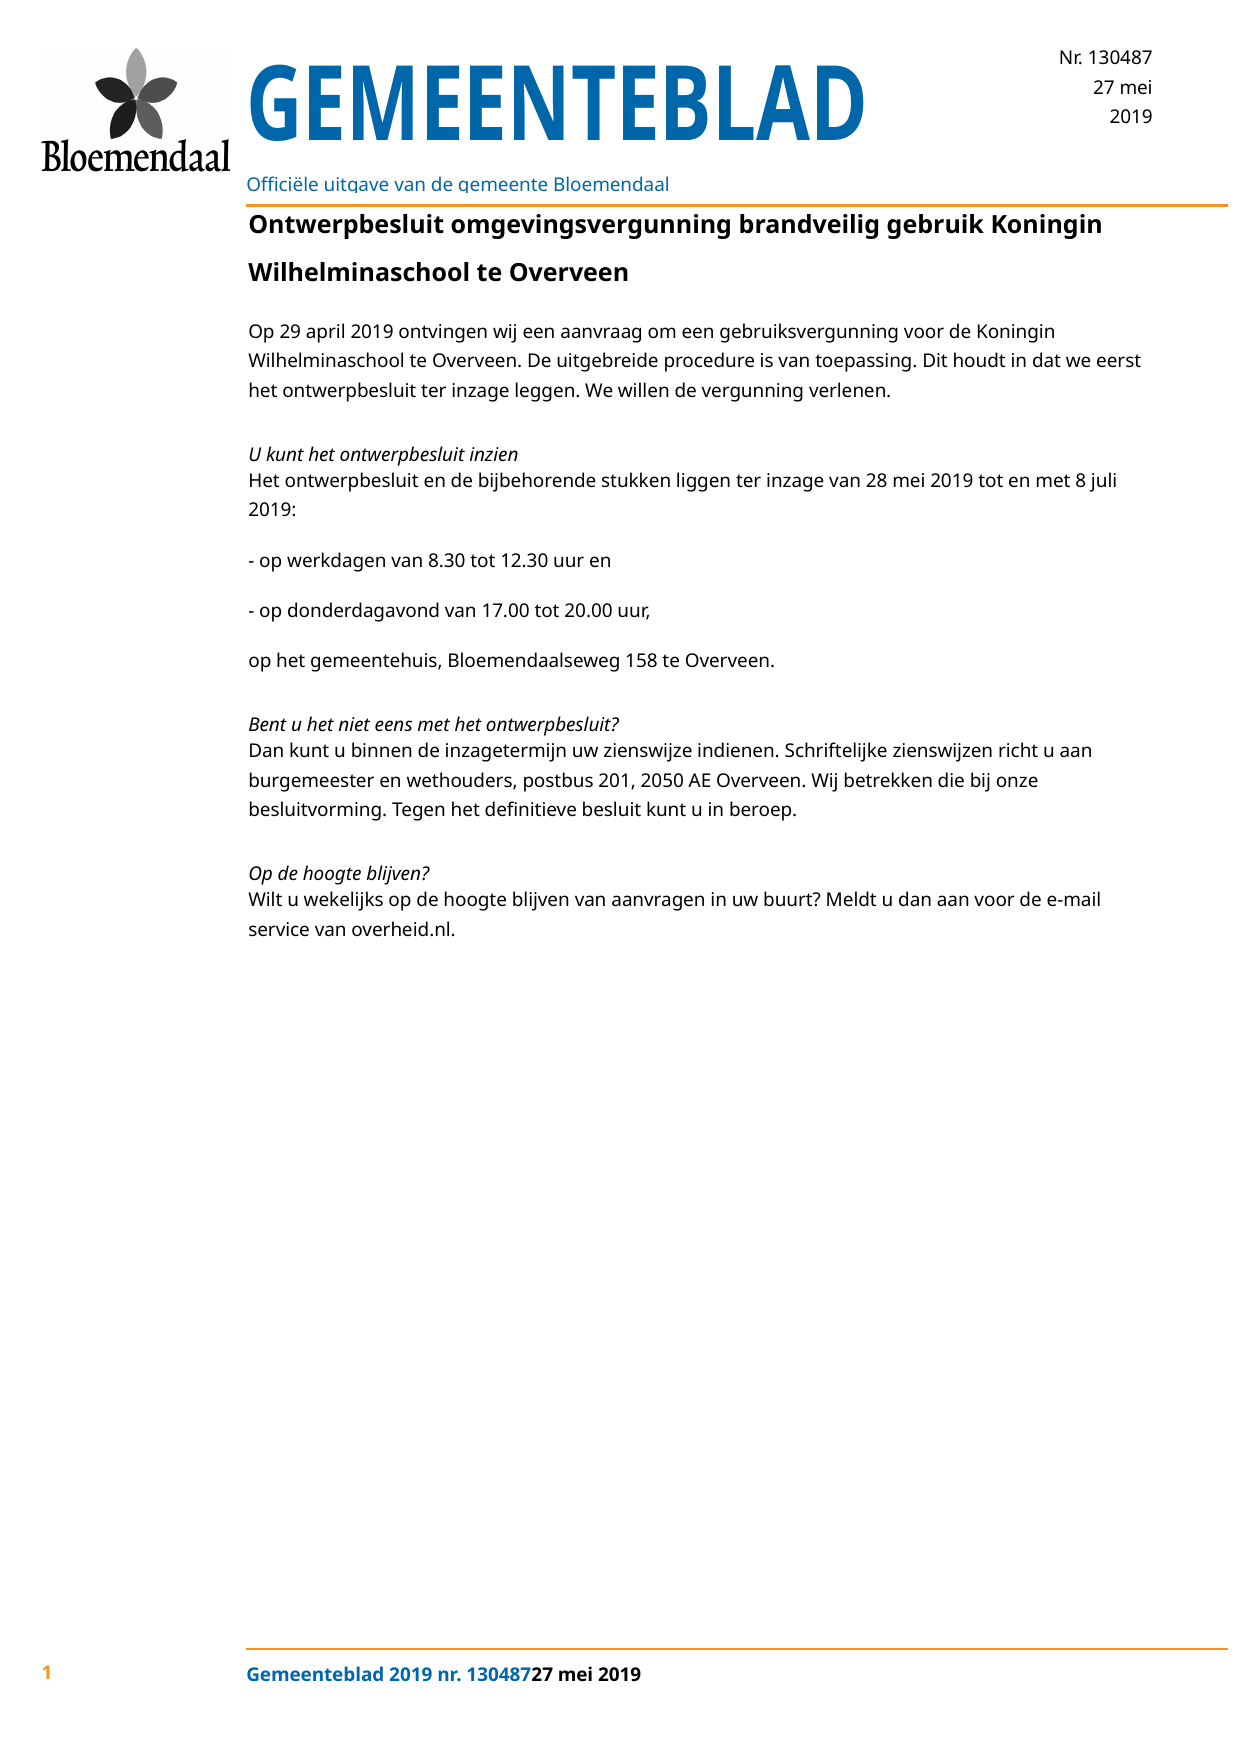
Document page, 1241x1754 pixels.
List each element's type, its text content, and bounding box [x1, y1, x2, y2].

text U kunt het ontwerpbesluit inzien [248, 441, 1152, 467]
text Ontwerpbesluit omgevingsvergunning brandveilig gebruik Koningin Wilhelminaschool te Overveen [248, 207, 1152, 288]
text Op 29 april 2019 ontvingen wij een aanvraag om een gebruiksvergunning voor de Koningin Wilhelminaschool te Overveen. De uitgebreide procedure is van toepassing. Dit houdt in dat we eerst het ontwerpbesluit ter inzage leggen. We willen de vergunning verlenen. [248, 318, 1152, 403]
text Op de hoogte blijven? [248, 860, 1152, 886]
text - op donderdagavond van 17.00 tot 20.00 uur, [248, 597, 1152, 623]
text Dan kunt u binnen de inzagetermijn uw zienswijze indienen. Schriftelijke zienswijzen richt u aan burgemeester en wethouders, postbus 201, 2050 AE Overveen. Wij betrekken die bij onze besluitvorming. Tegen het definitieve besluit kunt u in beroep. [248, 737, 1152, 822]
text op het gemeentehuis, Bloemendaalseweg 158 te Overveen. [248, 648, 1152, 673]
text Bent u het niet eens met het ontwerpbesluit? [248, 712, 1152, 737]
text Wilt u wekelijks op de hoogte blijven van aanvragen in uw buurt? Meldt u dan aan voor de e-mail service van overheid.nl. [248, 886, 1152, 941]
text - op werkdagen van 8.30 tot 12.30 uur en [248, 547, 1152, 572]
picture [41, 47, 231, 172]
text Het ontwerpbesluit en de bijbehorende stukken liggen ter inzage van 28 mei 2019 tot en met 8 juli 2019: [248, 467, 1152, 522]
